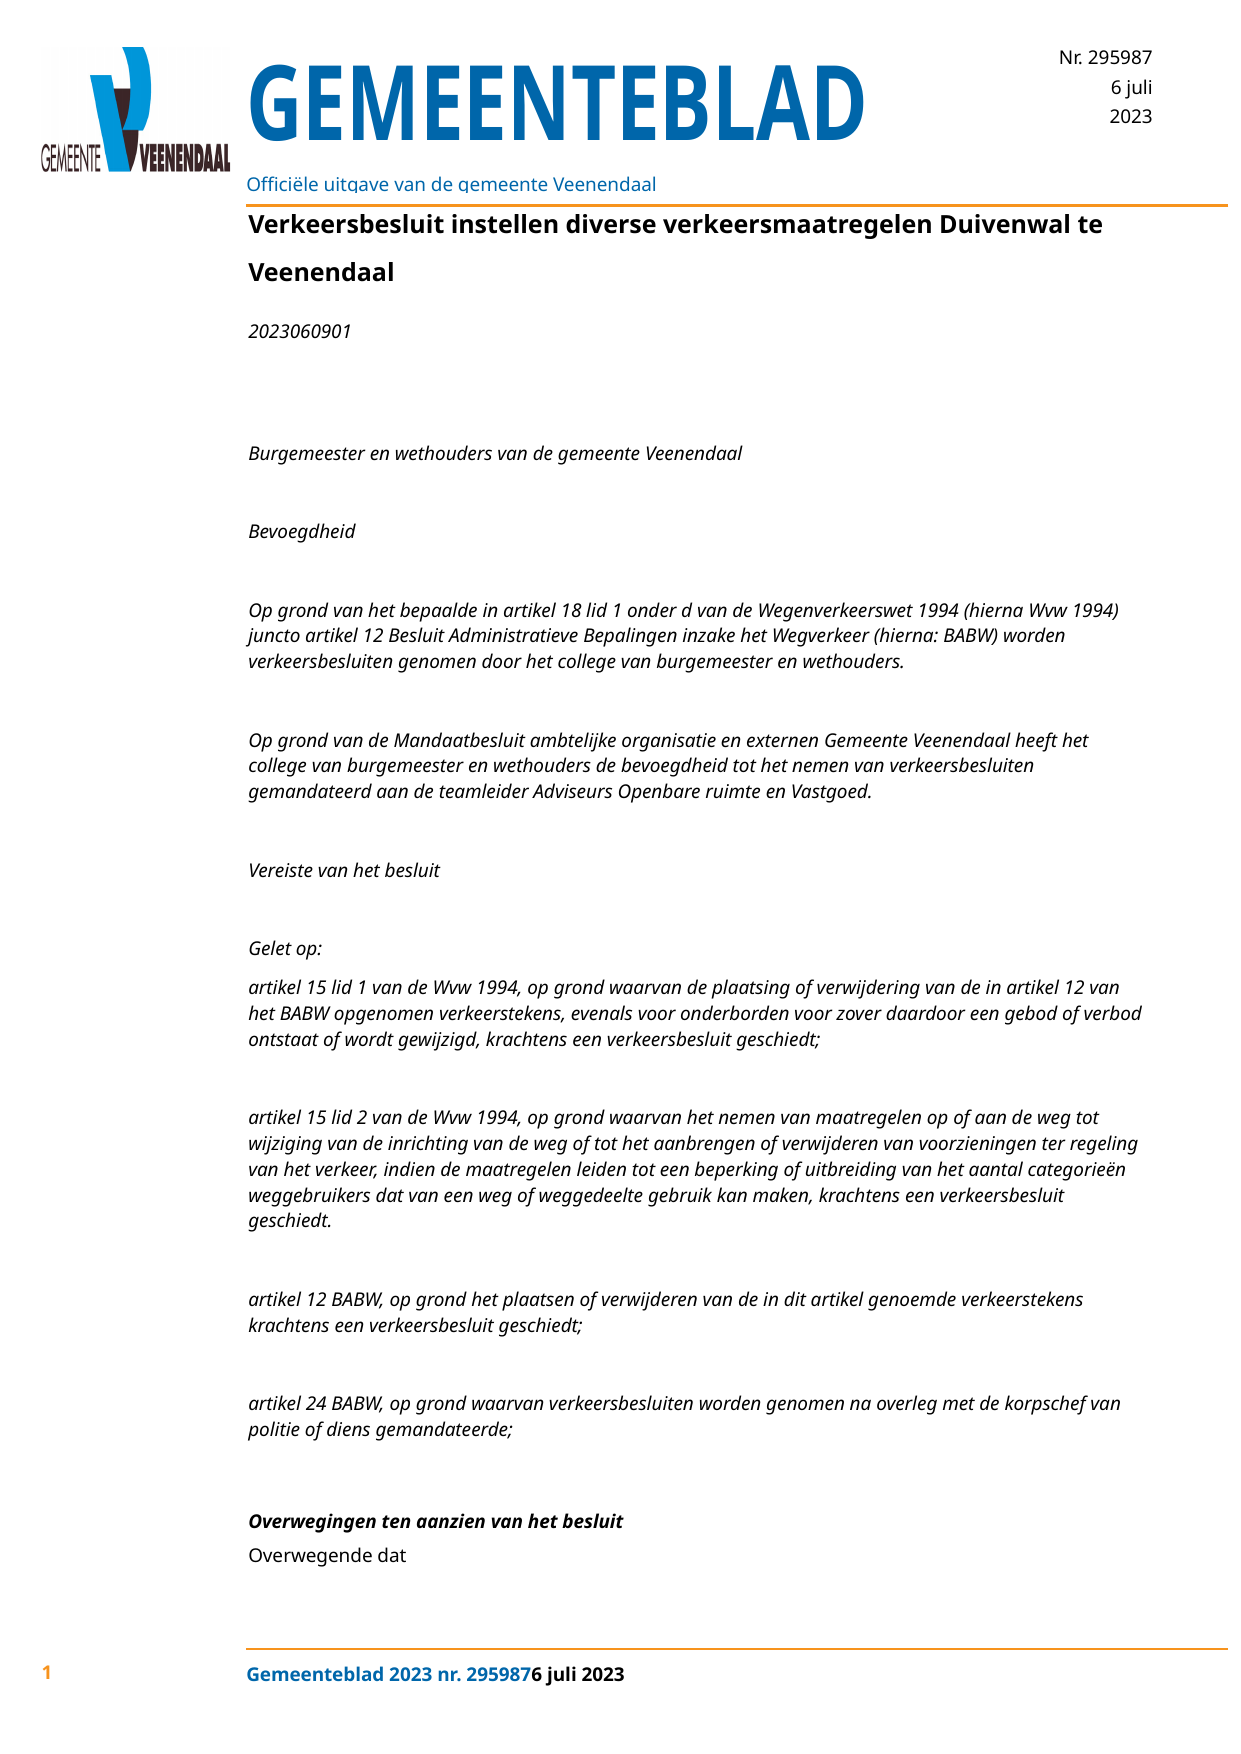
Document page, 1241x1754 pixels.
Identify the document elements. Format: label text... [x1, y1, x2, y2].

picture [123, 47, 231, 172]
picture [41, 47, 130, 172]
text 2023060901 [248, 318, 1152, 344]
text artikel 15 lid 1 van de Wvw 1994, op grond waarvan de plaatsing of verwijdering van de in artikel 12 van het BABW opgenomen verkeerstekens, evenals voor onderborden voor zover daardoor een gebod of verbod ontstaat of wordt gewijzigd, krachtens een verkeersbesluit geschiedt; [248, 974, 1152, 1052]
text artikel 12 BABW, op grond het plaatsen of verwijderen van de in dit artikel genoemde verkeerstekens krachtens een verkeersbesluit geschiedt; [248, 1286, 1152, 1337]
text Bevoegdheid [248, 518, 1152, 544]
text Gelet op: [248, 935, 1152, 961]
text Vereiste van het besluit [248, 857, 1152, 882]
text artikel 24 BABW, op grond waarvan verkeersbesluiten worden genomen na overleg met de korpschef van politie of diens gemandateerde; [248, 1390, 1152, 1442]
text Burgemeester en wethouders van de gemeente Veenendaal [248, 440, 1152, 465]
text artikel 15 lid 2 van de Wvw 1994, op grond waarvan het nemen van maatregelen op of aan de weg tot wijziging van de inrichting van de weg of tot het aanbrengen of verwijderen van voorzieningen ter regeling van het verkeer, indien de maatregelen leiden tot een beperking of uitbreiding van het aantal categorieën weggebruikers dat van een weg of weggedeelte gebruik kan maken, krachtens een verkeersbesluit geschiedt. [248, 1104, 1152, 1233]
text Op grond van het bepaalde in artikel 18 lid 1 onder d van de Wegenverkeerswet 1994 (hierna Wvw 1994) juncto artikel 12 Besluit Administratieve Bepalingen inzake het Wegverkeer (hierna: BABW) worden verkeersbesluiten genomen door het college van burgemeester en wethouders. [248, 597, 1152, 674]
text Overwegingen ten aanzien van het besluit [248, 1508, 1152, 1534]
text Op grond van de Mandaatbesluit ambtelijke organisatie en externen Gemeente Veenendaal heeft het college van burgemeester en wethouders de bevoegdheid tot het nemen van verkeersbesluiten gemandateerd aan de teamleider Adviseurs Openbare ruimte en Vastgoed. [248, 727, 1152, 804]
text Verkeersbesluit instellen diverse verkeersmaatregelen Duivenwal te Veenendaal [248, 207, 1152, 288]
text Overwegende dat [248, 1542, 1152, 1568]
